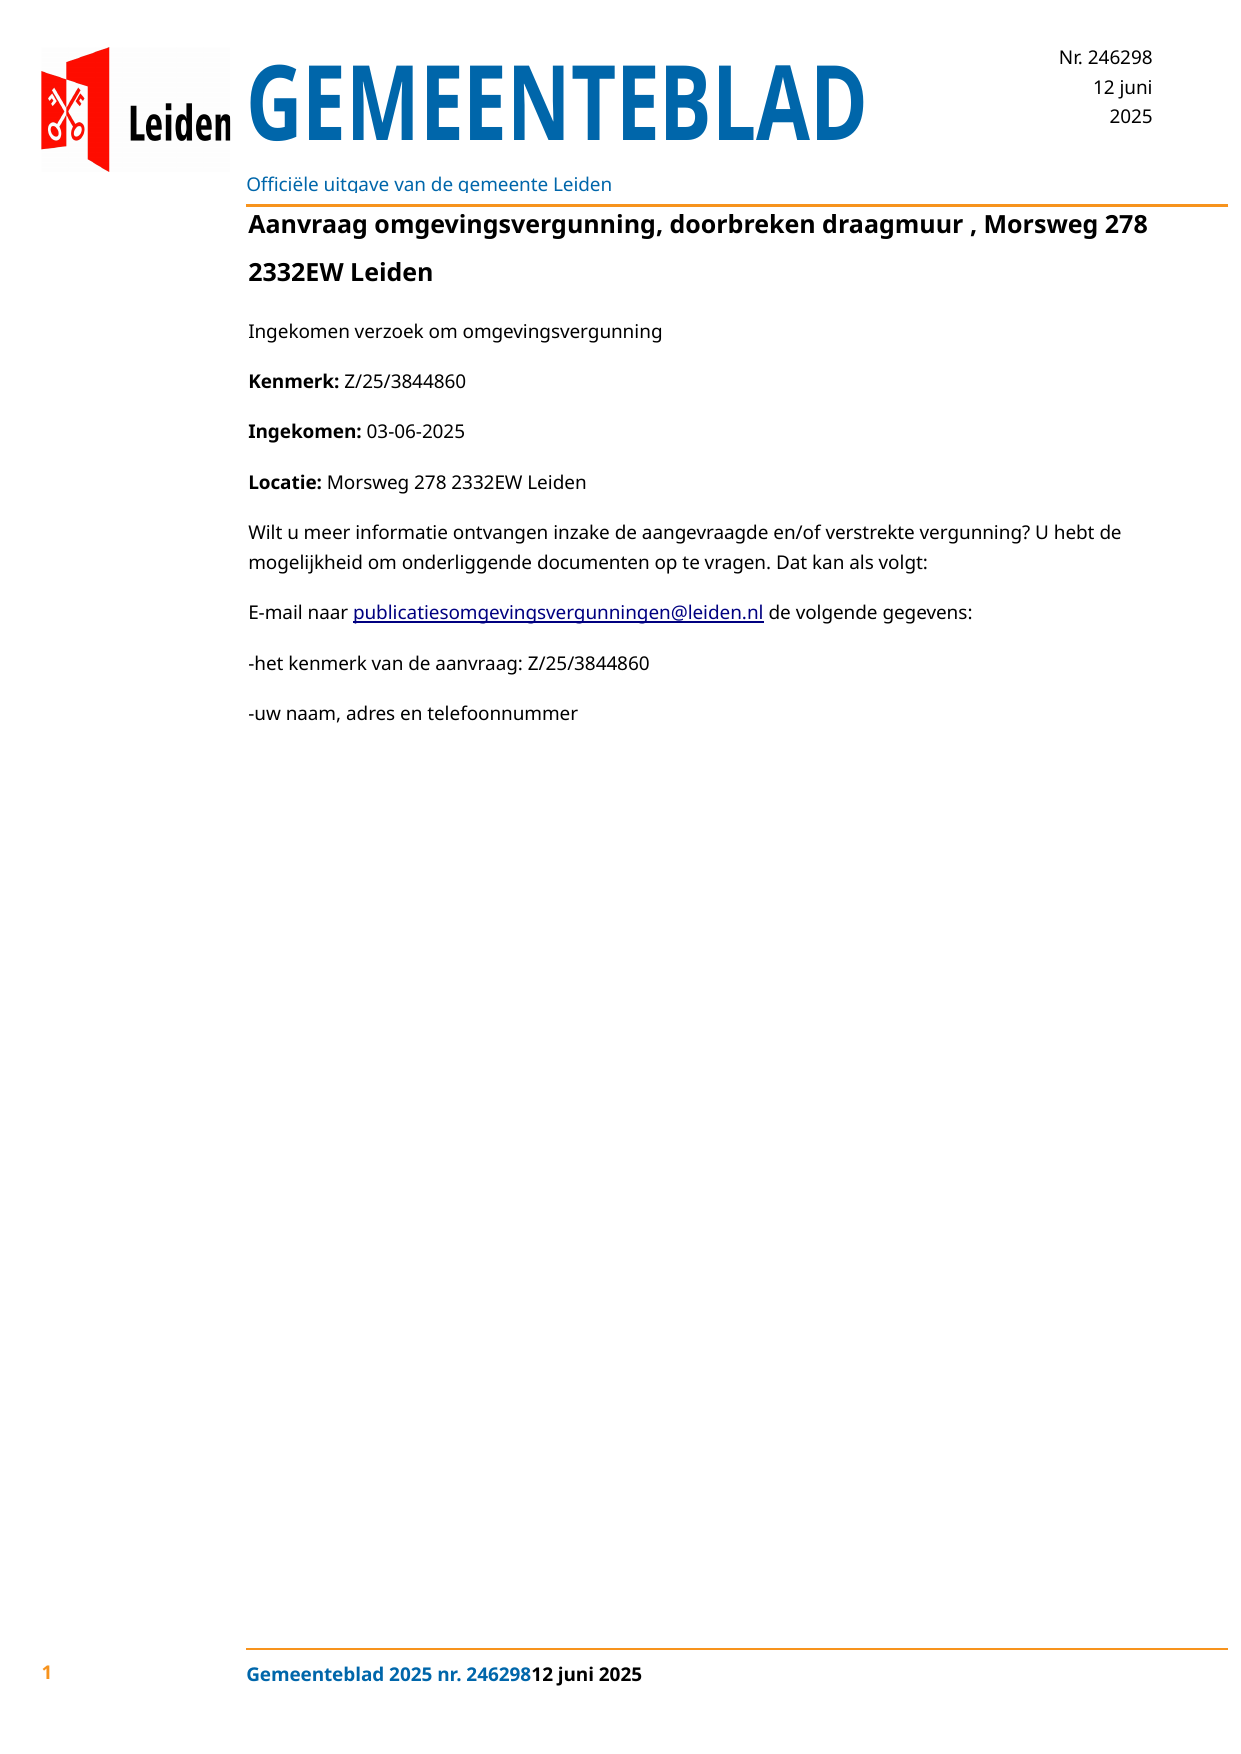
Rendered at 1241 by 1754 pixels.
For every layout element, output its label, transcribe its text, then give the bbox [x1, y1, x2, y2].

text E-mail naar publicatiesomgevingsvergunningen@leiden.nl de volgende gegevens: [248, 599, 1152, 625]
text Ingekomen: 03-06-2025 [248, 419, 1152, 444]
picture [41, 47, 231, 172]
text Aanvraag omgevingsvergunning, doorbreken draagmuur , Morsweg 278 2332EW Leiden [248, 207, 1152, 288]
text Kenmerk: Z/25/3844860 [248, 368, 1152, 394]
text Locatie: Morsweg 278 2332EW Leiden [248, 469, 1152, 495]
text -het kenmerk van de aanvraag: Z/25/3844860 [248, 650, 1152, 676]
text Wilt u meer informatie ontvangen inzake de aangevraagde en/of verstrekte vergunning? U hebt de mogelijkheid om onderliggende documenten op te vragen. Dat kan als volgt: [248, 519, 1152, 575]
text Ingekomen verzoek om omgevingsvergunning [248, 318, 1152, 344]
text -uw naam, adres en telefoonnummer [248, 700, 1152, 726]
